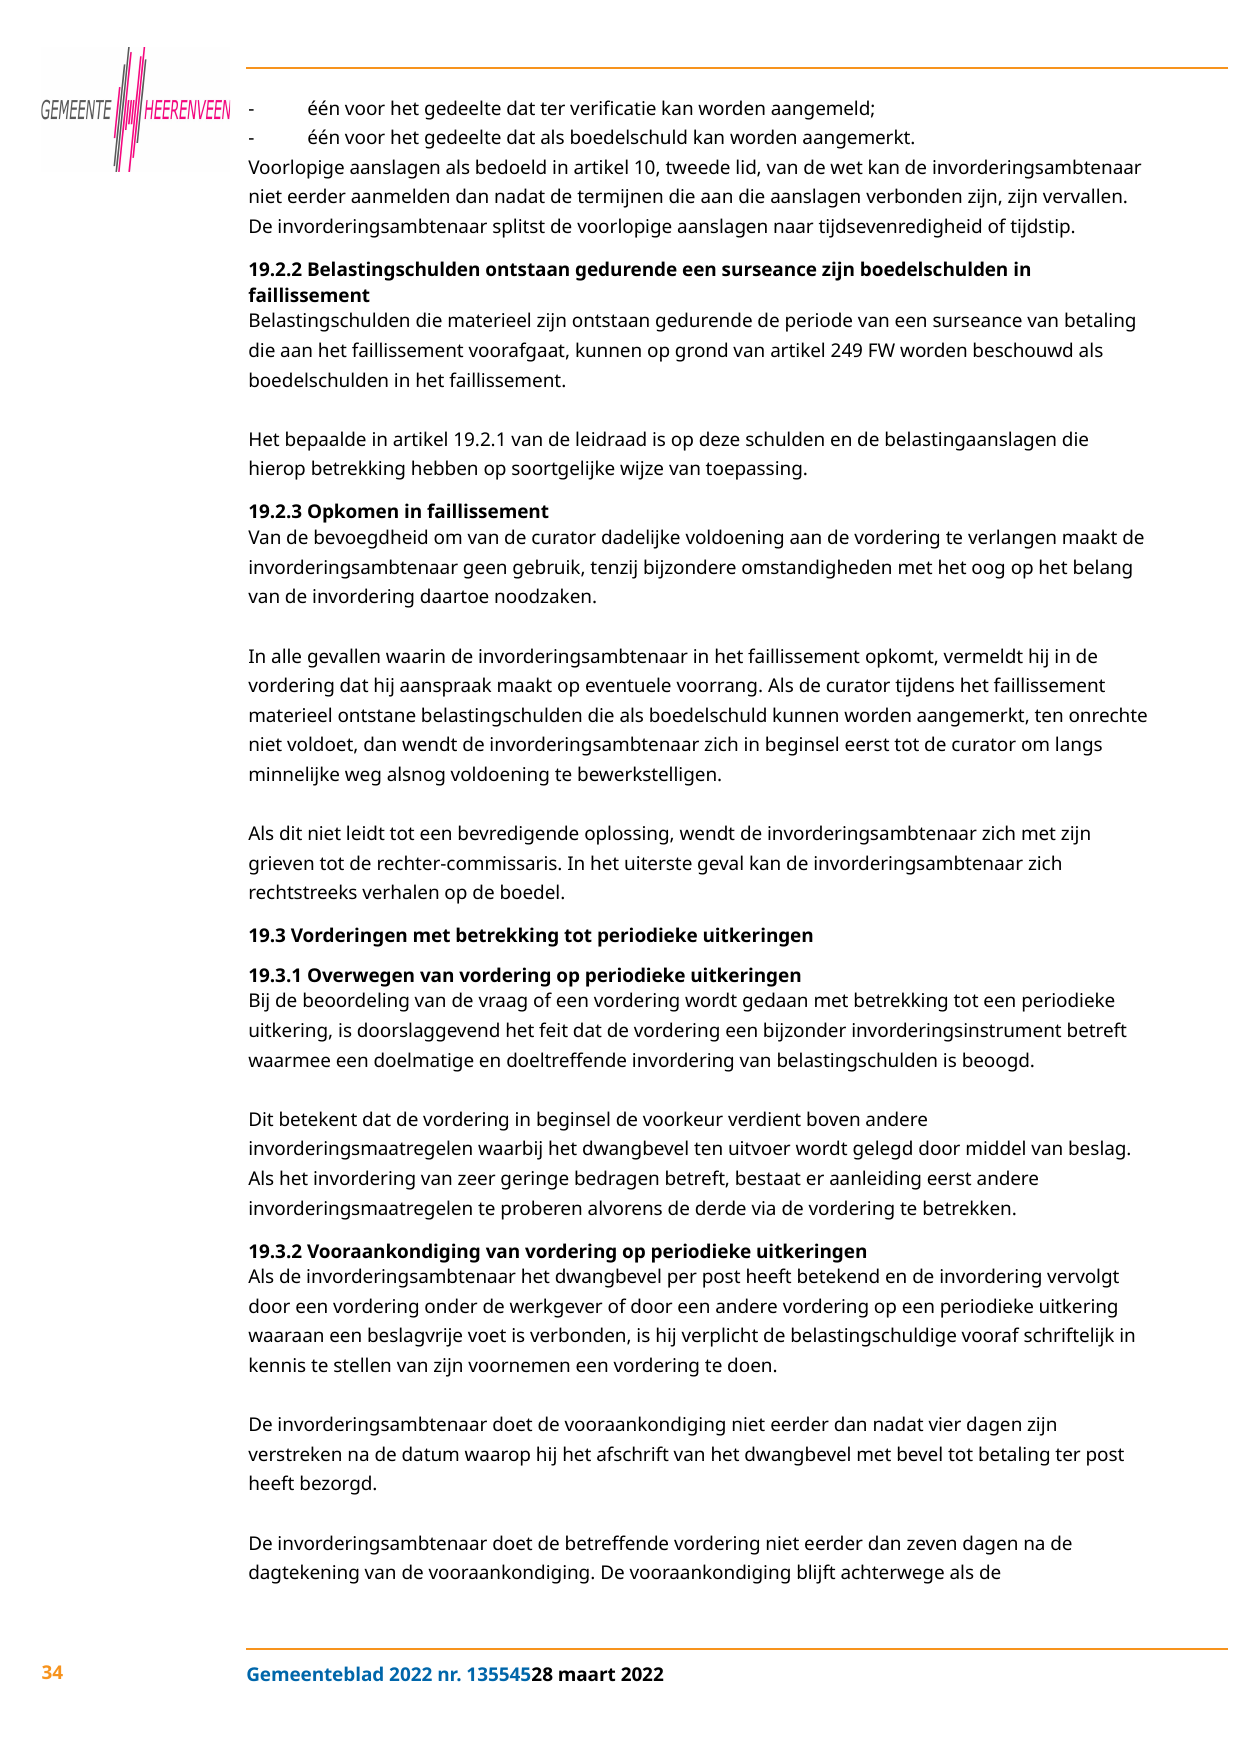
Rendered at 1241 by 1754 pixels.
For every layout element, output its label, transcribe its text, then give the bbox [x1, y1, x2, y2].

text Als de invorderingsambtenaar het dwangbevel per post heeft betekend en de invordering vervolgt door een vordering onder de werkgever of door een andere vordering op een periodieke uitkering waaraan een beslagvrije voet is verbonden, is hij verplicht de belastingschuldige vooraf schriftelijk in kennis te stellen van zijn voornemen een vordering te doen. [248, 1263, 1152, 1378]
text In alle gevallen waarin de invorderingsambtenaar in het faillissement opkomt, vermeldt hij in de vordering dat hij aanspraak maakt op eventuele voorrang. Als de curator tijdens het faillissement materieel ontstane belastingschulden die als boedelschuld kunnen worden aangemerkt, ten onrechte niet voldoet, dan wendt de invorderingsambtenaar zich in beginsel eerst tot de curator om langs minnelijke weg alsnog voldoening te bewerkstelligen. [248, 643, 1152, 787]
list één voor het gedeelte dat als boedelschuld kan worden aangemerkt. [248, 124, 1152, 150]
text Belastingschulden die materieel zijn ontstaan gedurende de periode van een surseance van betaling die aan het faillissement voorafgaat, kunnen op grond van artikel 249 FW worden beschouwd als boedelschulden in het faillissement. [248, 308, 1152, 393]
list één voor het gedeelte dat ter verificatie kan worden aangemeld; [248, 95, 1152, 121]
text 19.3.1 Overwegen van vordering op periodieke uitkeringen [248, 962, 1152, 988]
text 19.3.2 Vooraankondiging van vordering op periodieke uitkeringen [248, 1238, 1152, 1263]
text Dit betekent dat de vordering in beginsel de voorkeur verdient boven andere invorderingsmaatregelen waarbij het dwangbevel ten uitvoer wordt gelegd door middel van beslag. Als het invordering van zeer geringe bedragen betreft, bestaat er aanleiding eerst andere invorderingsmaatregelen te proberen alvorens de derde via de vordering te betrekken. [248, 1106, 1152, 1220]
text De invorderingsambtenaar doet de vooraankondiging niet eerder dan nadat vier dagen zijn verstreken na de datum waarop hij het afschrift van het dwangbevel met bevel tot betaling ter post heeft bezorgd. [248, 1411, 1152, 1496]
text Van de bevoegdheid om van de curator dadelijke voldoening aan de vordering te verlangen maakt de invorderingsambtenaar geen gebruik, tenzij bijzondere omstandigheden met het oog op het belang van de invordering daartoe noodzaken. [248, 524, 1152, 609]
text De invorderingsambtenaar doet de betreffende vordering niet eerder dan zeven dagen na de dagtekening van de vooraankondiging. De vooraankondiging blijft achterwege als de [248, 1530, 1152, 1585]
text Als dit niet leidt tot een bevredigende oplossing, wendt de invorderingsambtenaar zich met zijn grieven tot de rechter-commissaris. In het uiterste geval kan de invorderingsambtenaar zich rechtstreeks verhalen op de boedel. [248, 820, 1152, 905]
text 19.2.3 Opkomen in faillissement [248, 499, 1152, 524]
text Het bepaalde in artikel 19.2.1 van de leidraad is op deze schulden en de belastingaanslagen die hierop betrekking hebben op soortgelijke wijze van toepassing. [248, 426, 1152, 481]
text Voorlopige aanslagen als bedoeld in artikel 10, tweede lid, van de wet kan de invorderingsambtenaar niet eerder aanmelden dan nadat de termijnen die aan die aanslagen verbonden zijn, zijn vervallen. De invorderingsambtenaar splitst de voorlopige aanslagen naar tijdsevenredigheid of tijdstip. [248, 154, 1152, 239]
text 19.3 Vorderingen met betrekking tot periodieke uitkeringen [248, 923, 1152, 948]
picture [41, 47, 231, 172]
text Bij de beoordeling van de vraag of een vordering wordt gedaan met betrekking tot een periodieke uitkering, is doorslaggevend het feit dat de vordering een bijzonder invorderingsinstrument betreft waarmee een doelmatige en doeltreffende invordering van belastingschulden is beoogd. [248, 988, 1152, 1072]
text 19.2.2 Belastingschulden ontstaan gedurende een surseance zijn boedelschulden in faillissement [248, 256, 1152, 308]
